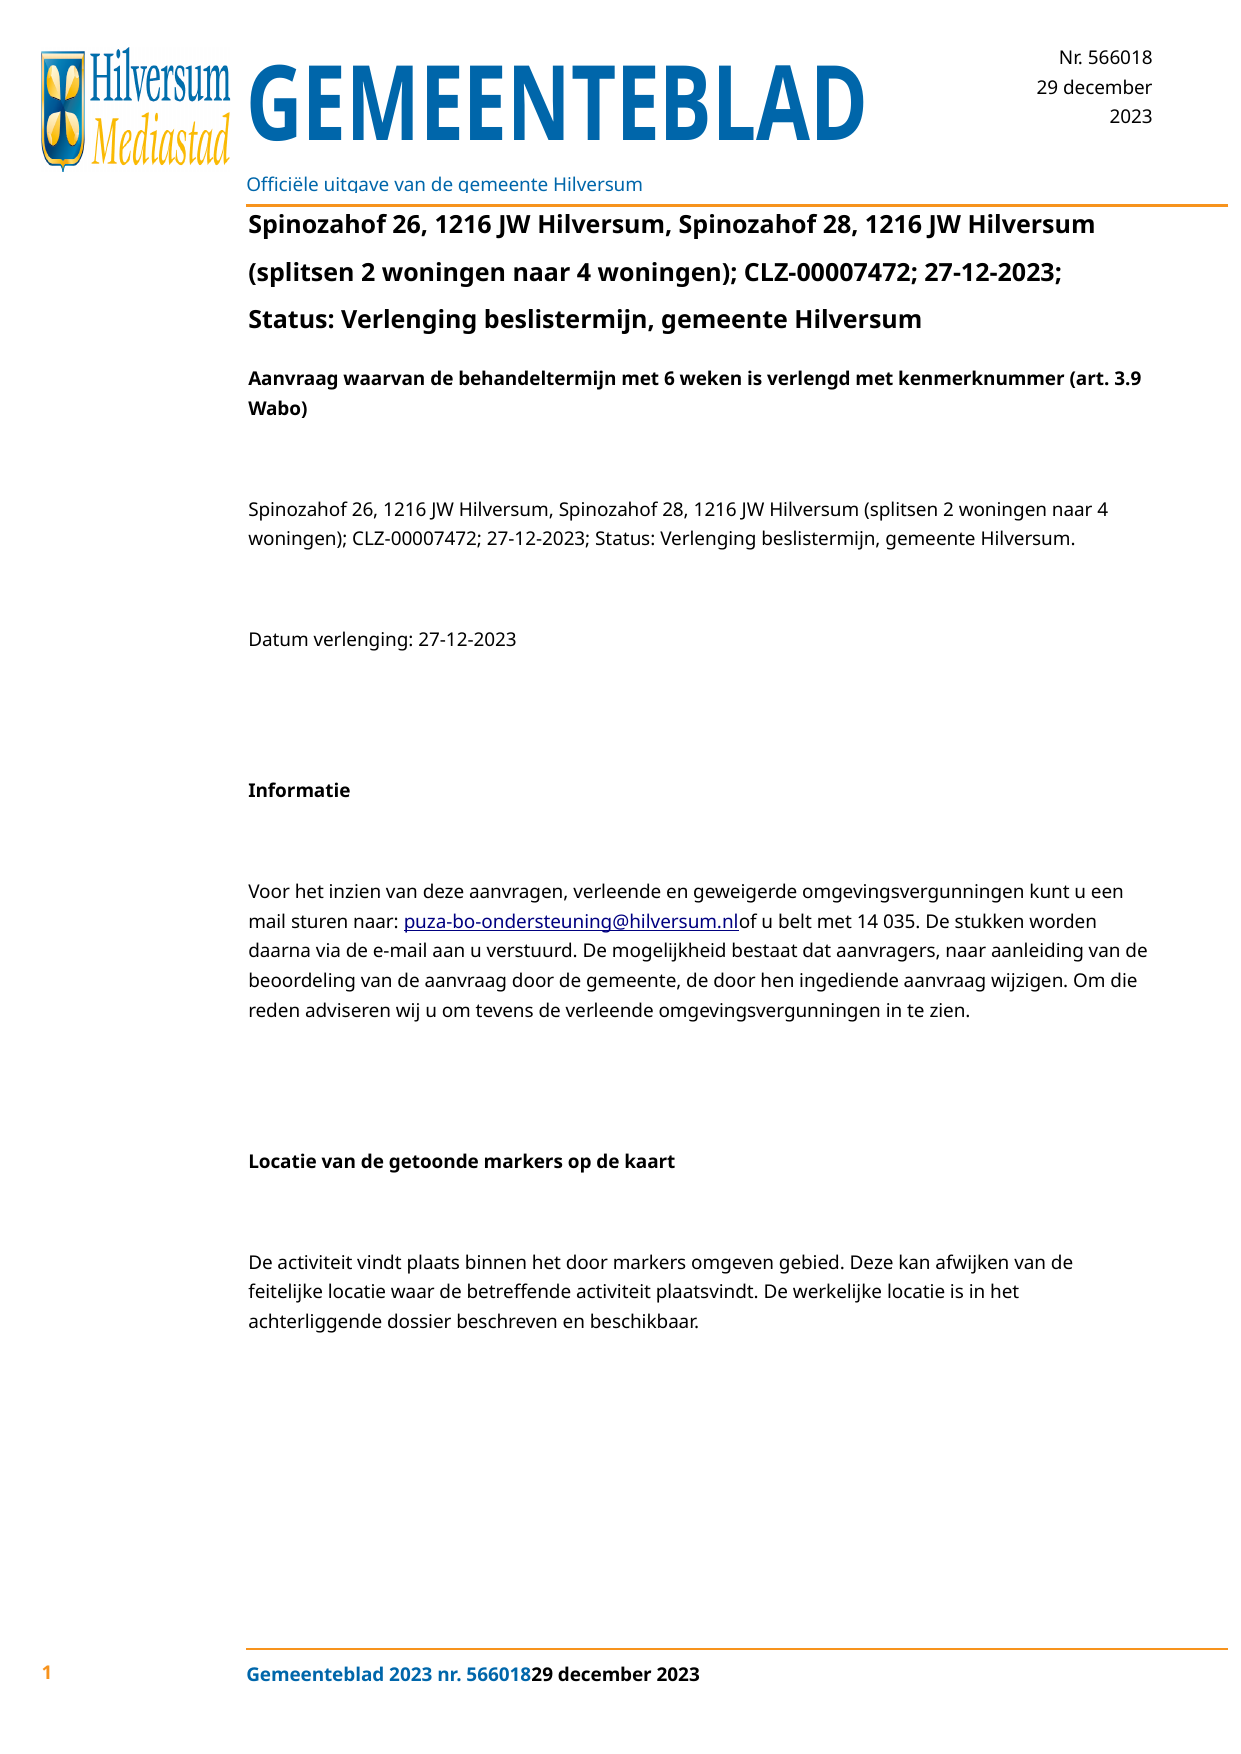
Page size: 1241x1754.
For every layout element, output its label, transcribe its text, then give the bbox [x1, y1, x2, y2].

text Informatie [248, 778, 1152, 803]
text Spinozahof 26, 1216 JW Hilversum, Spinozahof 28, 1216 JW Hilversum (splitsen 2 woningen naar 4 woningen); CLZ-00007472; 27-12-2023; Status: Verlenging beslistermijn, gemeente Hilversum. [248, 496, 1152, 551]
picture [41, 47, 231, 172]
text Aanvraag waarvan de behandeltermijn met 6 weken is verlengd met kenmerknummer (art. 3.9 Wabo) [248, 366, 1152, 421]
text De activiteit vindt plaats binnen het door markers omgeven gebied. Deze kan afwijken van de feitelijke locatie waar de betreffende activiteit plaatsvindt. De werkelijke locatie is in het achterliggende dossier beschreven en beschikbaar. [248, 1249, 1152, 1334]
text Spinozahof 26, 1216 JW Hilversum, Spinozahof 28, 1216 JW Hilversum (splitsen 2 woningen naar 4 woningen); CLZ-00007472; 27-12-2023; Status: Verlenging beslistermijn, gemeente Hilversum [248, 207, 1152, 336]
text Voor het inzien van deze aanvragen, verleende en geweigerde omgevingsvergunningen kunt u een mail sturen naar: puza-bo-ondersteuning@hilversum.nlof u belt met 14 035. De stukken worden daarna via de e-mail aan u verstuurd. De mogelijkheid bestaat dat aanvragers, naar aanleiding van de beoordeling van de aanvraag door de gemeente, de door hen ingediende aanvraag wijzigen. Om die reden adviseren wij u om tevens de verleende omgevingsvergunningen in te zien. [248, 878, 1152, 1022]
text Locatie van de getoonde markers op de kaart [248, 1148, 1152, 1174]
text Datum verlenging: 27-12-2023 [248, 626, 1152, 652]
